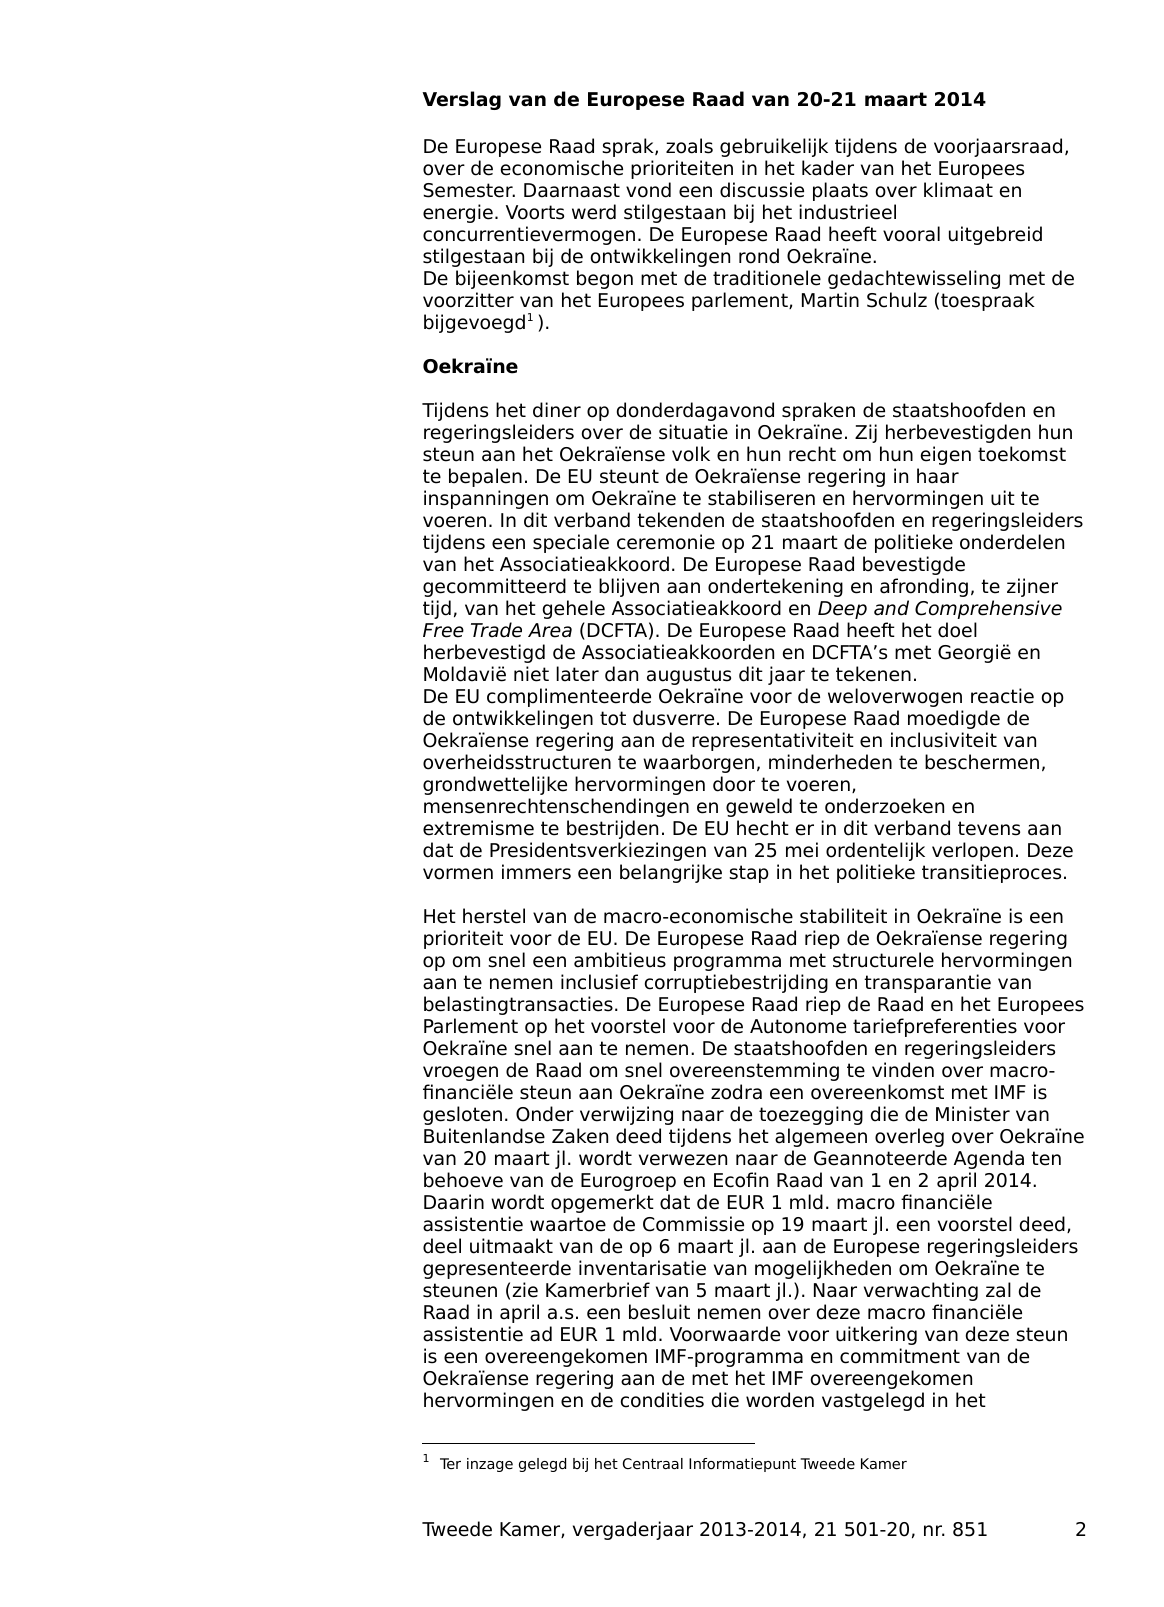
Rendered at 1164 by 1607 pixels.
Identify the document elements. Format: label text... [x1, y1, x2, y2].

subtitle Oekraïne [422, 356, 1087, 378]
text De bijeenkomst begon met de traditionele gedachtewisseling met de voorzitter van het Europees parlement, Martin Schulz (toespraak bijgevoegd). [422, 268, 1087, 334]
text Het herstel van de macro-economische stabiliteit in Oekraïne is een prioriteit voor de EU. De Europese Raad riep de Oekraïense regering op om snel een ambitieus programma met structurele hervormingen aan te nemen inclusief corruptiebestrijding en transparantie van belastingtransacties. De Europese Raad riep de Raad en het Europees Parlement op het voorstel voor de Autonome tariefpreferenties voor Oekraïne snel aan te nemen. De staatshoofden en regeringsleiders vroegen de Raad om snel overeenstemming te vinden over macro-financiële steun aan Oekraïne zodra een overeenkomst met IMF is gesloten. Onder verwijzing naar de toezegging die de Minister van Buitenlandse Zaken deed tijdens het algemeen overleg over Oekraïne van 20 maart jl. wordt verwezen naar de Geannoteerde Agenda ten behoeve van de Eurogroep en Ecofin Raad van 1 en 2 april 2014. Daarin wordt opgemerkt dat de EUR 1 mld. macro financiële assistentie waartoe de Commissie op 19 maart jl. een voorstel deed, deel uitmaakt van de op 6 maart jl. aan de Europese regeringsleiders gepresenteerde inventarisatie van mogelijkheden om Oekraïne te steunen (zie Kamerbrief van 5 maart jl.). Naar verwachting zal de Raad in april a.s. een besluit nemen over deze macro financiële assistentie ad EUR 1 mld. Voorwaarde voor uitkering van deze steun is een overeengekomen IMF-programma en commitment van de Oekraïense regering aan de met het IMF overeengekomen hervormingen en de condities die worden vastgelegd in het [422, 906, 1087, 1411]
text Ter inzage gelegd bij het Centraal Informatiepunt Tweede Kamer [422, 1452, 1087, 1474]
text De Europese Raad sprak, zoals gebruikelijk tijdens de voorjaarsraad, over de economische prioriteiten in het kader van het Europees Semester. Daarnaast vond een discussie plaats over klimaat en energie. Voorts werd stilgestaan bij het industrieel concurrentievermogen. De Europese Raad heeft vooral uitgebreid stilgestaan bij de ontwikkelingen rond Oekraïne. [422, 136, 1087, 268]
subtitle Verslag van de Europese Raad van 20-21 maart 2014 [422, 89, 1087, 111]
text Tijdens het diner op donderdagavond spraken de staatshoofden en regeringsleiders over de situatie in Oekraïne. Zij herbevestigden hun steun aan het Oekraïense volk en hun recht om hun eigen toekomst te bepalen. De EU steunt de Oekraïense regering in haar inspanningen om Oekraïne te stabiliseren en hervormingen uit te voeren. In dit verband tekenden de staatshoofden en regeringsleiders tijdens een speciale ceremonie op 21 maart de politieke onderdelen van het Associatieakkoord. De Europese Raad bevestigde gecommitteerd te blijven aan ondertekening en afronding, te zijner tijd, van het gehele Associatieakkoord en Deep and Comprehensive Free Trade Area (DCFTA). De Europese Raad heeft het doel herbevestigd de Associatieakkoorden en DCFTA’s met Georgië en Moldavië niet later dan augustus dit jaar te tekenen. [422, 400, 1087, 686]
text De EU complimenteerde Oekraïne voor de weloverwogen reactie op de ontwikkelingen tot dusverre. De Europese Raad moedigde de Oekraïense regering aan de representativiteit en inclusiviteit van overheidsstructuren te waarborgen, minderheden te beschermen, grondwettelijke hervormingen door te voeren, mensenrechtenschendingen en geweld te onderzoeken en extremisme te bestrijden. De EU hecht er in dit verband tevens aan dat de Presidentsverkiezingen van 25 mei ordentelijk verlopen. Deze vormen immers een belangrijke stap in het politieke transitieproces. [422, 686, 1087, 884]
